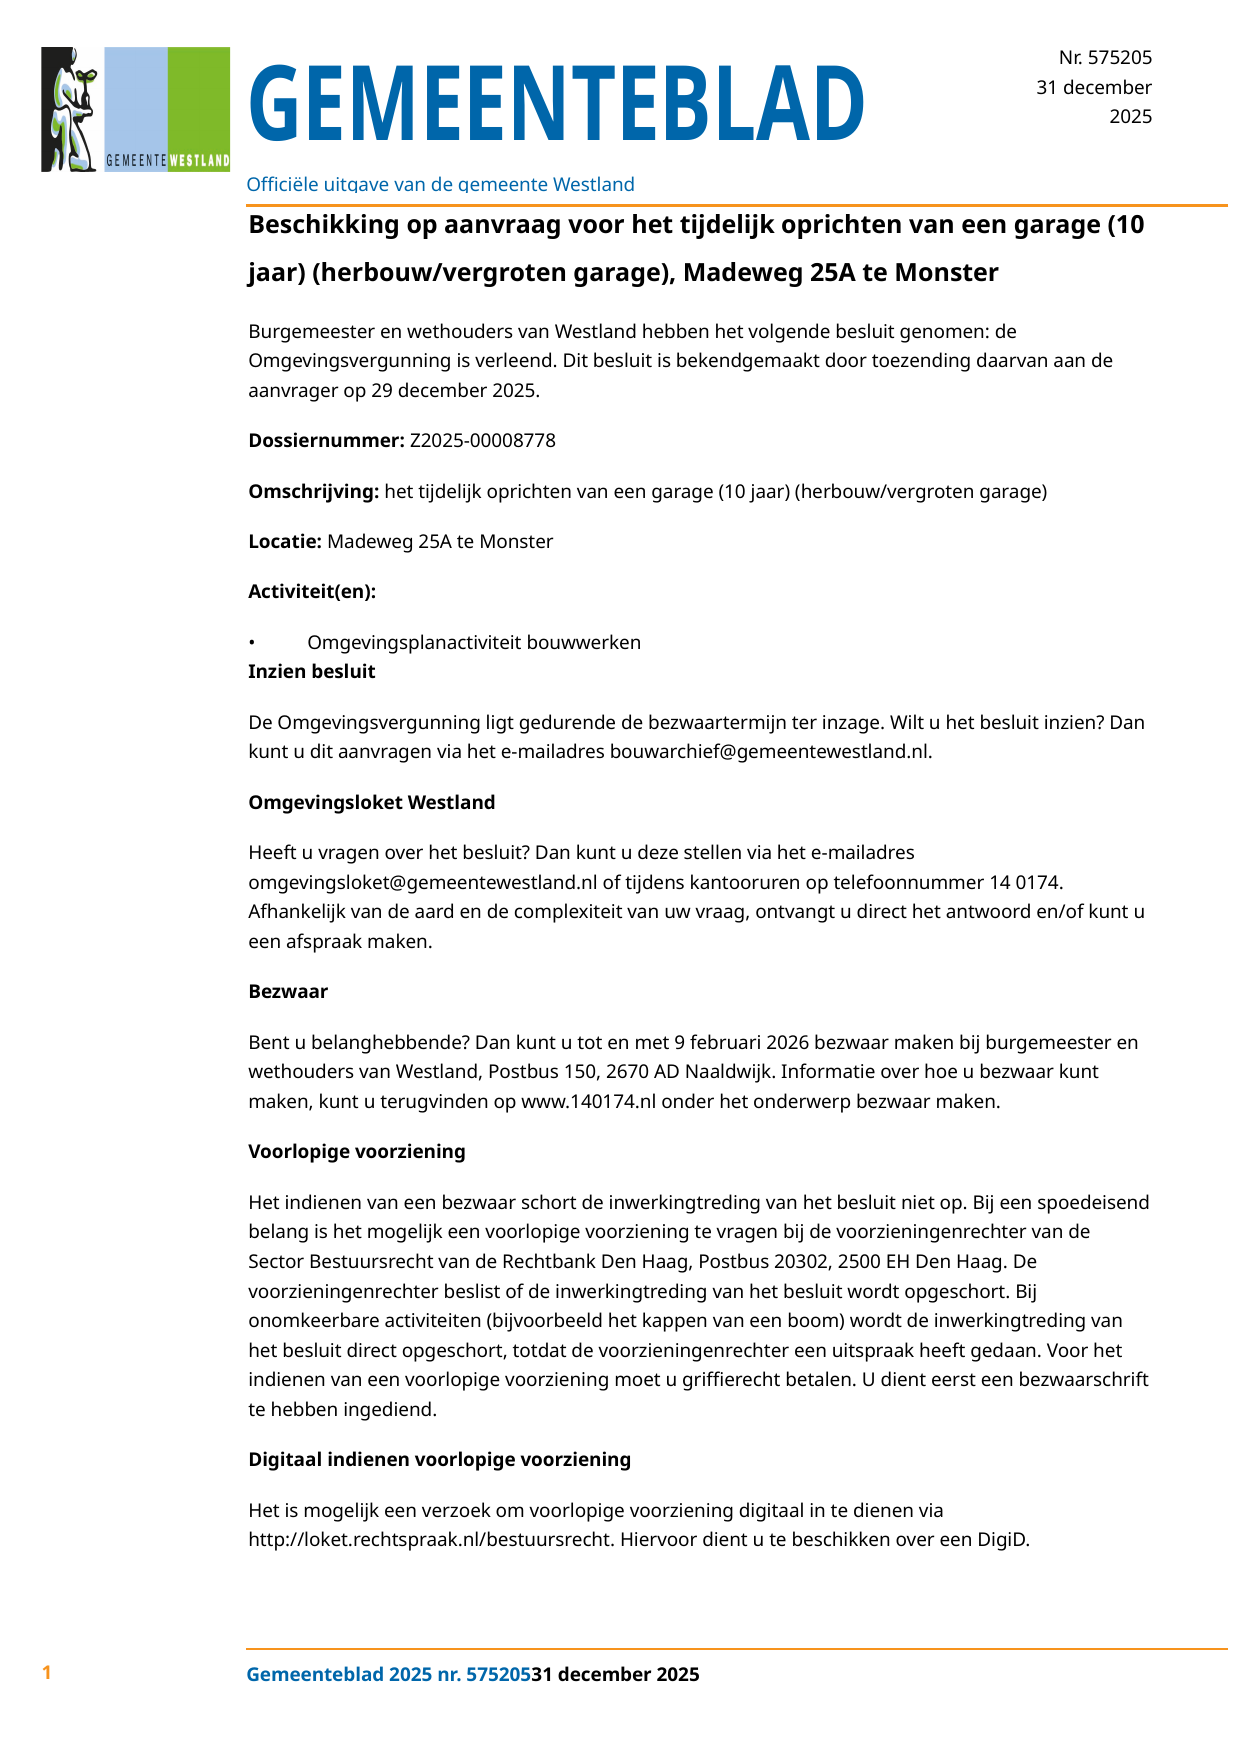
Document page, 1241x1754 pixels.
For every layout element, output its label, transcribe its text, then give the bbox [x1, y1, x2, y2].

text Activiteit(en): [248, 579, 1152, 604]
text Burgemeester en wethouders van Westland hebben het volgende besluit genomen: de Omgevingsvergunning is verleend. Dit besluit is bekendgemaakt door toezending daarvan aan de aanvrager op 29 december 2025. [248, 318, 1152, 403]
text Heeft u vragen over het besluit? Dan kunt u deze stellen via het e-mailadres omgevingsloket@gemeentewestland.nl of tijdens kantooruren op telefoonnummer 14 0174. Afhankelijk van de aard en de complexiteit van uw vraag, ontvangt u direct het antwoord en/of kunt u een afspraak maken. [248, 839, 1152, 954]
text Locatie: Madeweg 25A te Monster [248, 528, 1152, 554]
text Inzien besluit [248, 659, 1152, 684]
picture [41, 47, 231, 172]
text Het indienen van een bezwaar schort de inwerkingtreding van het besluit niet op. Bij een spoedeisend belang is het mogelijk een voorlopige voorziening te vragen bij de voorzieningenrechter van de Sector Bestuursrecht van de Rechtbank Den Haag, Postbus 20302, 2500 EH Den Haag. De voorzieningenrechter beslist of de inwerkingtreding van het besluit wordt opgeschort. Bij onomkeerbare activiteiten (bijvoorbeeld het kappen van een boom) wordt de inwerkingtreding van het besluit direct opgeschort, totdat de voorzieningenrechter een uitspraak heeft gedaan. Voor het indienen van een voorlopige voorziening moet u griffierecht betalen. U dient eerst een bezwaarschrift te hebben ingediend. [248, 1189, 1152, 1422]
text De Omgevingsvergunning ligt gedurende de bezwaartermijn ter inzage. Wilt u het besluit inzien? Dan kunt u dit aanvragen via het e-mailadres bouwarchief@gemeentewestland.nl. [248, 709, 1152, 764]
text Beschikking op aanvraag voor het tijdelijk oprichten van een garage (10 jaar) (herbouw/vergroten garage), Madeweg 25A te Monster [248, 207, 1152, 288]
list Omgevingsplanactiviteit bouwwerken [248, 629, 1152, 655]
text Digitaal indienen voorlopige voorziening [248, 1447, 1152, 1472]
text Dossiernummer: Z2025-00008778 [248, 427, 1152, 453]
text Omgevingsloket Westland [248, 789, 1152, 815]
text Omschrijving: het tijdelijk oprichten van een garage (10 jaar) (herbouw/vergroten garage) [248, 478, 1152, 504]
text Bezwaar [248, 979, 1152, 1004]
text Het is mogelijk een verzoek om voorlopige voorziening digitaal in te dienen via http://loket.rechtspraak.nl/bestuursrecht. Hiervoor dient u te beschikken over een DigiD. [248, 1497, 1152, 1552]
text Voorlopige voorziening [248, 1139, 1152, 1164]
text Bent u belanghebbende? Dan kunt u tot en met 9 februari 2026 bezwaar maken bij burgemeester en wethouders van Westland, Postbus 150, 2670 AD Naaldwijk. Informatie over hoe u bezwaar kunt maken, kunt u terugvinden op www.140174.nl onder het onderwerp bezwaar maken. [248, 1029, 1152, 1114]
